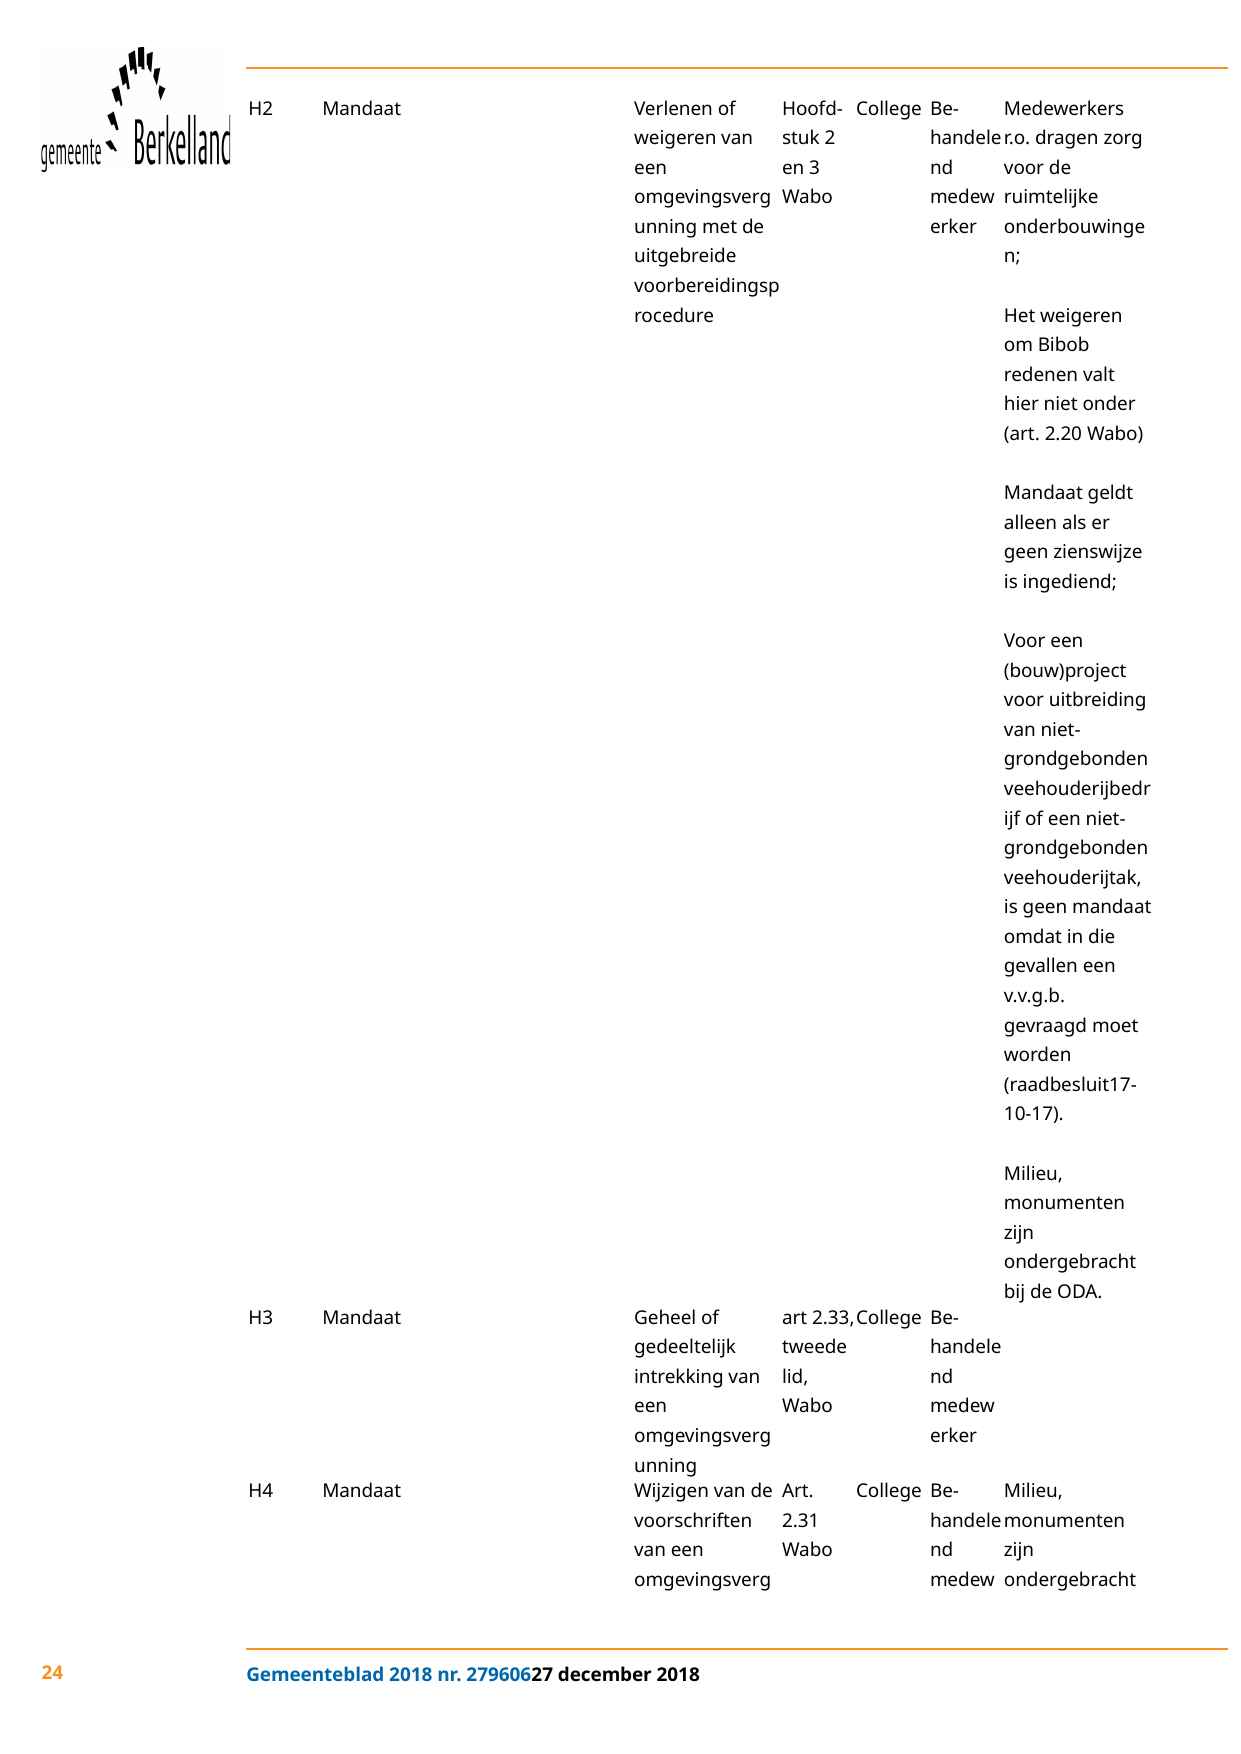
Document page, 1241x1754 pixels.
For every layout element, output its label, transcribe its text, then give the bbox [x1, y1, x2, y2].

table_cell art 2.33, tweede lid, Wabo [782, 1304, 856, 1477]
table_cell H4 [248, 1478, 322, 1592]
table_cell College [856, 95, 930, 1304]
table_cell Wijzigen van de voorschriften van een omgevingsverg [634, 1478, 782, 1592]
table_cell Geheel of gedeeltelijk intrekking van een omgevingsvergunning [634, 1304, 782, 1477]
table_cell H3 [248, 1304, 322, 1477]
table_cell Milieu, monumenten zijn ondergebracht [1004, 1478, 1152, 1592]
picture [41, 47, 231, 172]
table_cell [1004, 1304, 1152, 1477]
table_cell College [856, 1478, 930, 1592]
table_cell Art. 2.31 Wabo [782, 1478, 856, 1592]
table_cell Verlenen of weigeren van een omgevingsvergunning met de uitgebreide voorbereidingsprocedure [634, 95, 782, 1304]
table_cell Be- handelend medew [930, 1478, 1004, 1592]
table_cell Mandaat [322, 95, 634, 1304]
table_cell Mandaat [322, 1304, 634, 1477]
table_cell Medewerkers r.o. dragen zorg voor de ruimtelijke onderbouwingen; Het weigeren om Bibob redenen valt hier niet onder (art. 2.20 Wabo) Mandaat geldt alleen als er geen zienswijze is ingediend; Voor een (bouw)project voor uitbreiding van niet-grondgebonden veehouderijbedrijf of een niet-grondgebonden veehouderijtak, is geen mandaat omdat in die gevallen een v.v.g.b. gevraagd moet worden (raadbesluit17-10-17). Milieu, monumenten zijn ondergebracht bij de ODA. [1004, 95, 1152, 1304]
table_cell H2 [248, 95, 322, 1304]
table_cell Be- handelend medewerker [930, 1304, 1004, 1477]
table_cell Be- handelend medewerker [930, 95, 1004, 1304]
table_cell Hoofd- stuk 2 en 3 Wabo [782, 95, 856, 1304]
table_cell Mandaat [322, 1478, 634, 1592]
table_cell College [856, 1304, 930, 1477]
